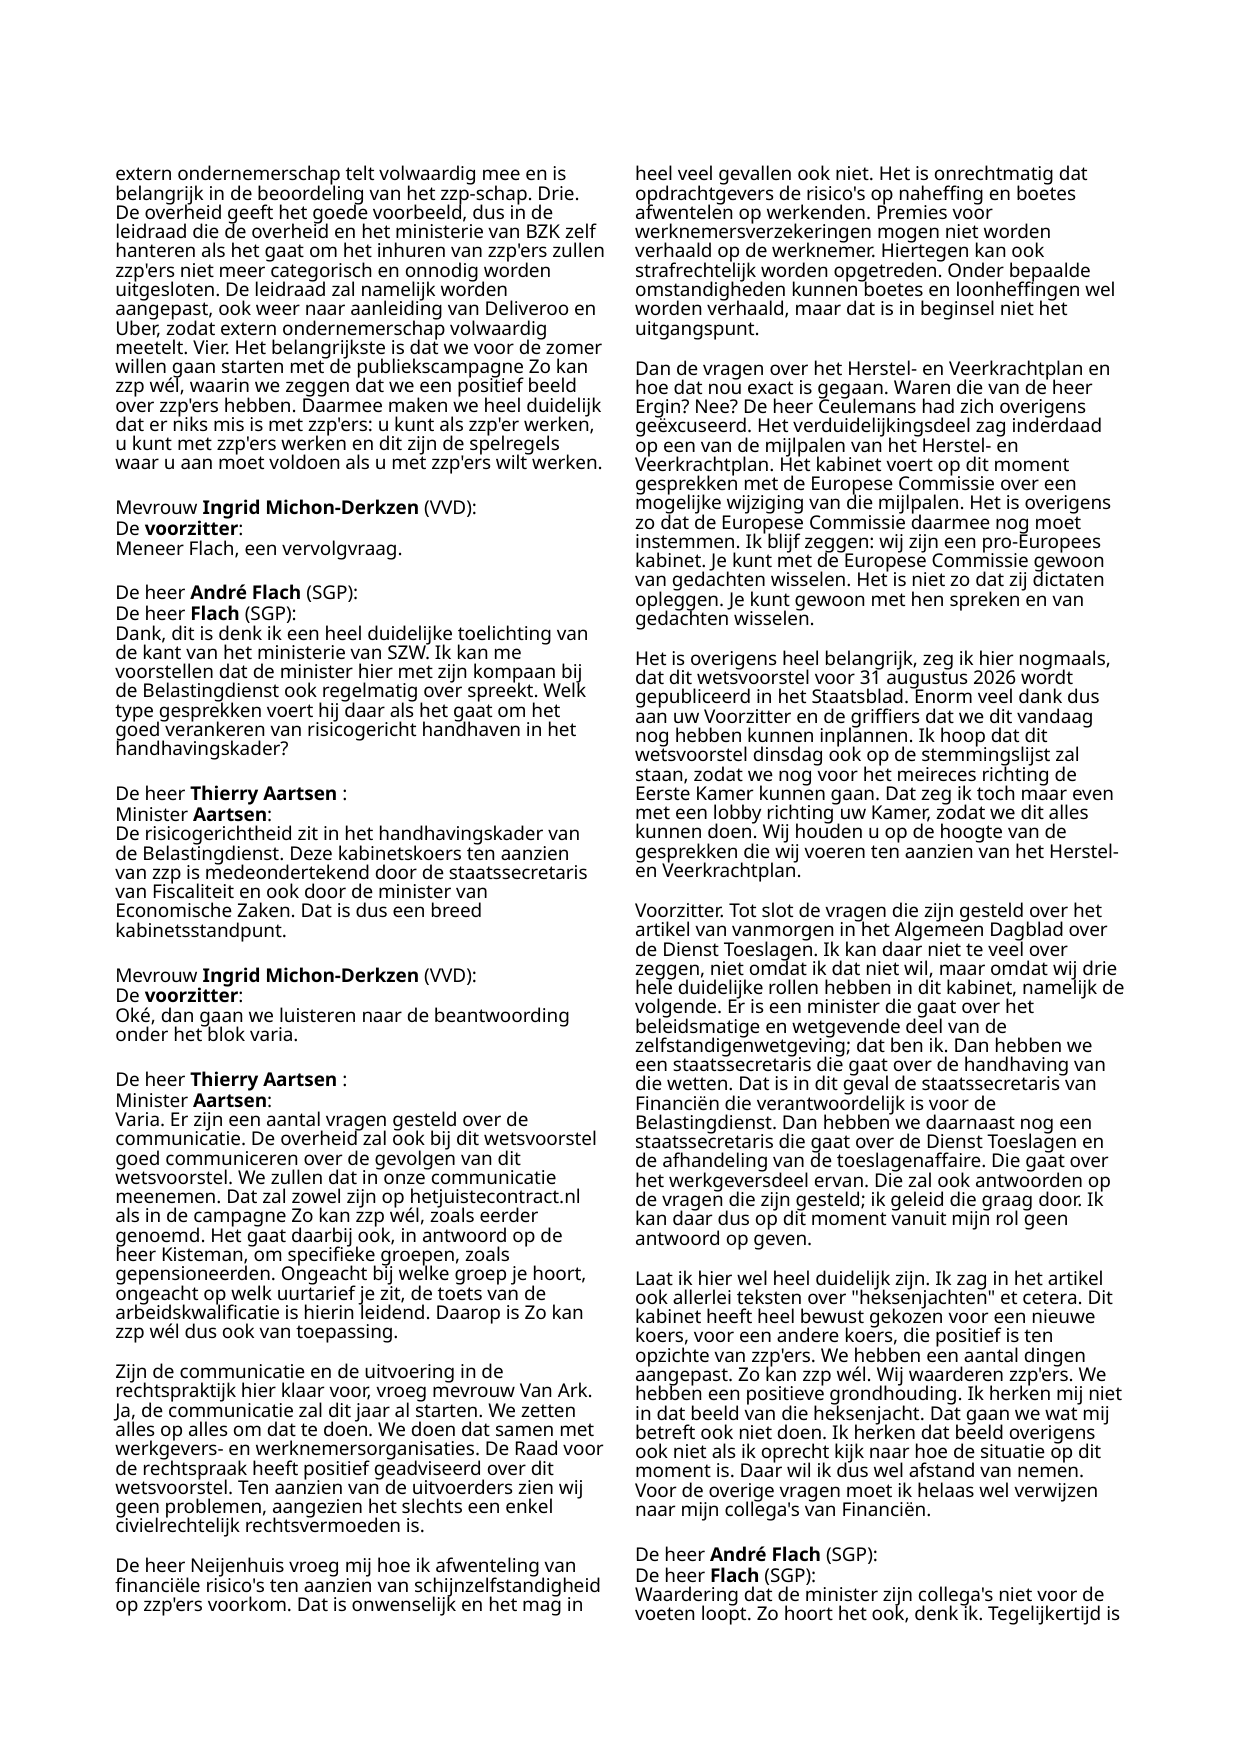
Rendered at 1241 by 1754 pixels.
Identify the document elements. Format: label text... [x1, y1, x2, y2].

text Dan de vragen over het Herstel- en Veerkrachtplan en hoe dat nou exact is gegaan. Waren die van de heer Ergin? Nee? De heer Ceulemans had zich overigens geëxcuseerd. Het verduidelijkingsdeel zag inderdaad op een van de mijlpalen van het Herstel- en Veerkrachtplan. Het kabinet voert op dit moment gesprekken met de Europese Commissie over een mogelijke wijziging van die mijlpalen. Het is overigens zo dat de Europese Commissie daarmee nog moet instemmen. Ik blijf zeggen: wij zijn een pro-Europees kabinet. Je kunt met de Europese Commissie gewoon van gedachten wisselen. Het is niet zo dat zij dictaten opleggen. Je kunt gewoon met hen spreken en van gedachten wisselen. [635, 359, 1125, 629]
text Minister Aartsen: [115, 1092, 605, 1111]
text Minister Aartsen: [115, 806, 605, 825]
text Zijn de communicatie en de uitvoering in de rechtspraktijk hier klaar voor, vroeg mevrouw Van Ark. Ja, de communicatie zal dit jaar al starten. We zetten alles op alles om dat te doen. We doen dat samen met werkgevers- en werknemersorganisaties. De Raad voor de rechtspraak heeft positief geadviseerd over dit wetsvoorstel. Ten aanzien van de uitvoerders zien wij geen problemen, aangezien het slechts een enkel civielrechtelijk rechtsvermoeden is. [115, 1363, 605, 1537]
text De heer Thierry Aartsen : [115, 1066, 605, 1092]
text Voorzitter. Tot slot de vragen die zijn gesteld over het artikel van vanmorgen in het Algemeen Dagblad over de Dienst Toeslagen. Ik kan daar niet te veel over zeggen, niet omdat ik dat niet wil, maar omdat wij drie hele duidelijke rollen hebben in dit kabinet, namelijk de volgende. Er is een minister die gaat over het beleidsmatige en wetgevende deel van de zelfstandigenwetgeving; dat ben ik. Dan hebben we een staatssecretaris die gaat over de handhaving van die wetten. Dat is in dit geval de staatssecretaris van Financiën die verantwoordelijk is voor de Belastingdienst. Dan hebben we daarnaast nog een staatssecretaris die gaat over de Dienst Toeslagen en de afhandeling van de toeslagenaffaire. Die gaat over het werkgeversdeel ervan. Die zal ook antwoorden op de vragen die zijn gesteld; ik geleid die graag door. Ik kan daar dus op dit moment vanuit mijn rol geen antwoord op geven. [635, 902, 1125, 1249]
text De voorzitter: [115, 987, 605, 1007]
text Het is overigens heel belangrijk, zeg ik hier nogmaals, dat dit wetsvoorstel voor 31 augustus 2026 wordt gepubliceerd in het Staatsblad. Enorm veel dank dus aan uw Voorzitter en de griffiers dat we dit vandaag nog hebben kunnen inplannen. Ik hoop dat dit wetsvoorstel dinsdag ook op de stemmingslijst zal staan, zodat we nog voor het meireces richting de Eerste Kamer kunnen gaan. Dat zeg ik toch maar even met een lobby richting uw Kamer, zodat we dit alles kunnen doen. Wij houden u op de hoogte van de gesprekken die wij voeren ten aanzien van het Herstel- en Veerkrachtplan. [635, 650, 1125, 881]
text Mevrouw Ingrid Michon-Derkzen (VVD): [115, 962, 605, 987]
text Waardering dat de minister zijn collega's niet voor de voeten loopt. Zo hoort het ook, denk ik. Tegelijkertijd is [635, 1586, 1125, 1624]
text Oké, dan gaan we luisteren naar de beantwoording onder het blok varia. [115, 1007, 605, 1045]
text Mevrouw Ingrid Michon-Derkzen (VVD): [115, 494, 605, 520]
text De heer Thierry Aartsen : [115, 780, 605, 806]
text De heer André Flach (SGP): [115, 579, 605, 605]
text heel veel gevallen ook niet. Het is onrechtmatig dat opdrachtgevers de risico's op naheffing en boetes afwentelen op werkenden. Premies voor werknemersverzekeringen mogen niet worden verhaald op de werknemer. Hiertegen kan ook strafrechtelijk worden opgetreden. Onder bepaalde omstandigheden kunnen boetes en loonheffingen wel worden verhaald, maar dat is in beginsel niet het uitgangspunt. [635, 165, 1125, 339]
text De heer Flach (SGP): [635, 1567, 1125, 1586]
text Laat ik hier wel heel duidelijk zijn. Ik zag in het artikel ook allerlei teksten over "heksenjachten" et cetera. Dit kabinet heeft heel bewust gekozen voor een nieuwe koers, voor een andere koers, die positief is ten opzichte van zzp'ers. We hebben een aantal dingen aangepast. Zo kan zzp wél. Wij waarderen zzp'ers. We hebben een positieve grondhouding. Ik herken mij niet in dat beeld van die heksenjacht. Dat gaan we wat mij betreft ook niet doen. Ik herken dat beeld overigens ook niet als ik oprecht kijk naar hoe de situatie op dit moment is. Daar wil ik dus wel afstand van nemen. Voor de overige vragen moet ik helaas wel verwijzen naar mijn collega's van Financiën. [635, 1269, 1125, 1520]
text De heer Flach (SGP): [115, 605, 605, 624]
text Meneer Flach, een vervolgvraag. [115, 539, 605, 559]
text De risicogerichtheid zit in het handhavingskader van de Belastingdienst. Deze kabinetskoers ten aanzien van zzp is medeondertekend door de staatssecretaris van Fiscaliteit en ook door de minister van Economische Zaken. Dat is dus een breed kabinetsstandpunt. [115, 825, 605, 941]
text extern ondernemerschap telt volwaardig mee en is belangrijk in de beoordeling van het zzp-schap. Drie. De overheid geeft het goede voorbeeld, dus in de leidraad die de overheid en het ministerie van BZK zelf hanteren als het gaat om het inhuren van zzp'ers zullen zzp'ers niet meer categorisch en onnodig worden uitgesloten. De leidraad zal namelijk worden aangepast, ook weer naar aanleiding van Deliveroo en Uber, zodat extern ondernemerschap volwaardig meetelt. Vier. Het belangrijkste is dat we voor de zomer willen gaan starten met de publiekscampagne Zo kan zzp wél, waarin we zeggen dat we een positief beeld over zzp'ers hebben. Daarmee maken we heel duidelijk dat er niks mis is met zzp'ers: u kunt als zzp'er werken, u kunt met zzp'ers werken en dit zijn de spelregels waar u aan moet voldoen als u met zzp'ers wilt werken. [115, 165, 605, 474]
text De heer André Flach (SGP): [635, 1541, 1125, 1567]
text Dank, dit is denk ik een heel duidelijke toelichting van de kant van het ministerie van SZW. Ik kan me voorstellen dat de minister hier met zijn kompaan bij de Belastingdienst ook regelmatig over spreekt. Welk type gesprekken voert hij daar als het gaat om het goed verankeren van risicogericht handhaven in het handhavingskader? [115, 624, 605, 759]
text Varia. Er zijn een aantal vragen gesteld over de communicatie. De overheid zal ook bij dit wetsvoorstel goed communiceren over de gevolgen van dit wetsvoorstel. We zullen dat in onze communicatie meenemen. Dat zal zowel zijn op hetjuistecontract.nl als in de campagne Zo kan zzp wél, zoals eerder genoemd. Het gaat daarbij ook, in antwoord op de heer Kisteman, om specifieke groepen, zoals gepensioneerden. Ongeacht bij welke groep je hoort, ongeacht op welk uurtarief je zit, de toets van de arbeidskwalificatie is hierin leidend. Daarop is Zo kan zzp wél dus ook van toepassing. [115, 1111, 605, 1342]
text De voorzitter: [115, 520, 605, 539]
text De heer Neijenhuis vroeg mij hoe ik afwenteling van financiële risico's ten aanzien van schijnzelfstandigheid op zzp'ers voorkom. Dat is onwenselijk en het mag in [115, 1557, 605, 1615]
